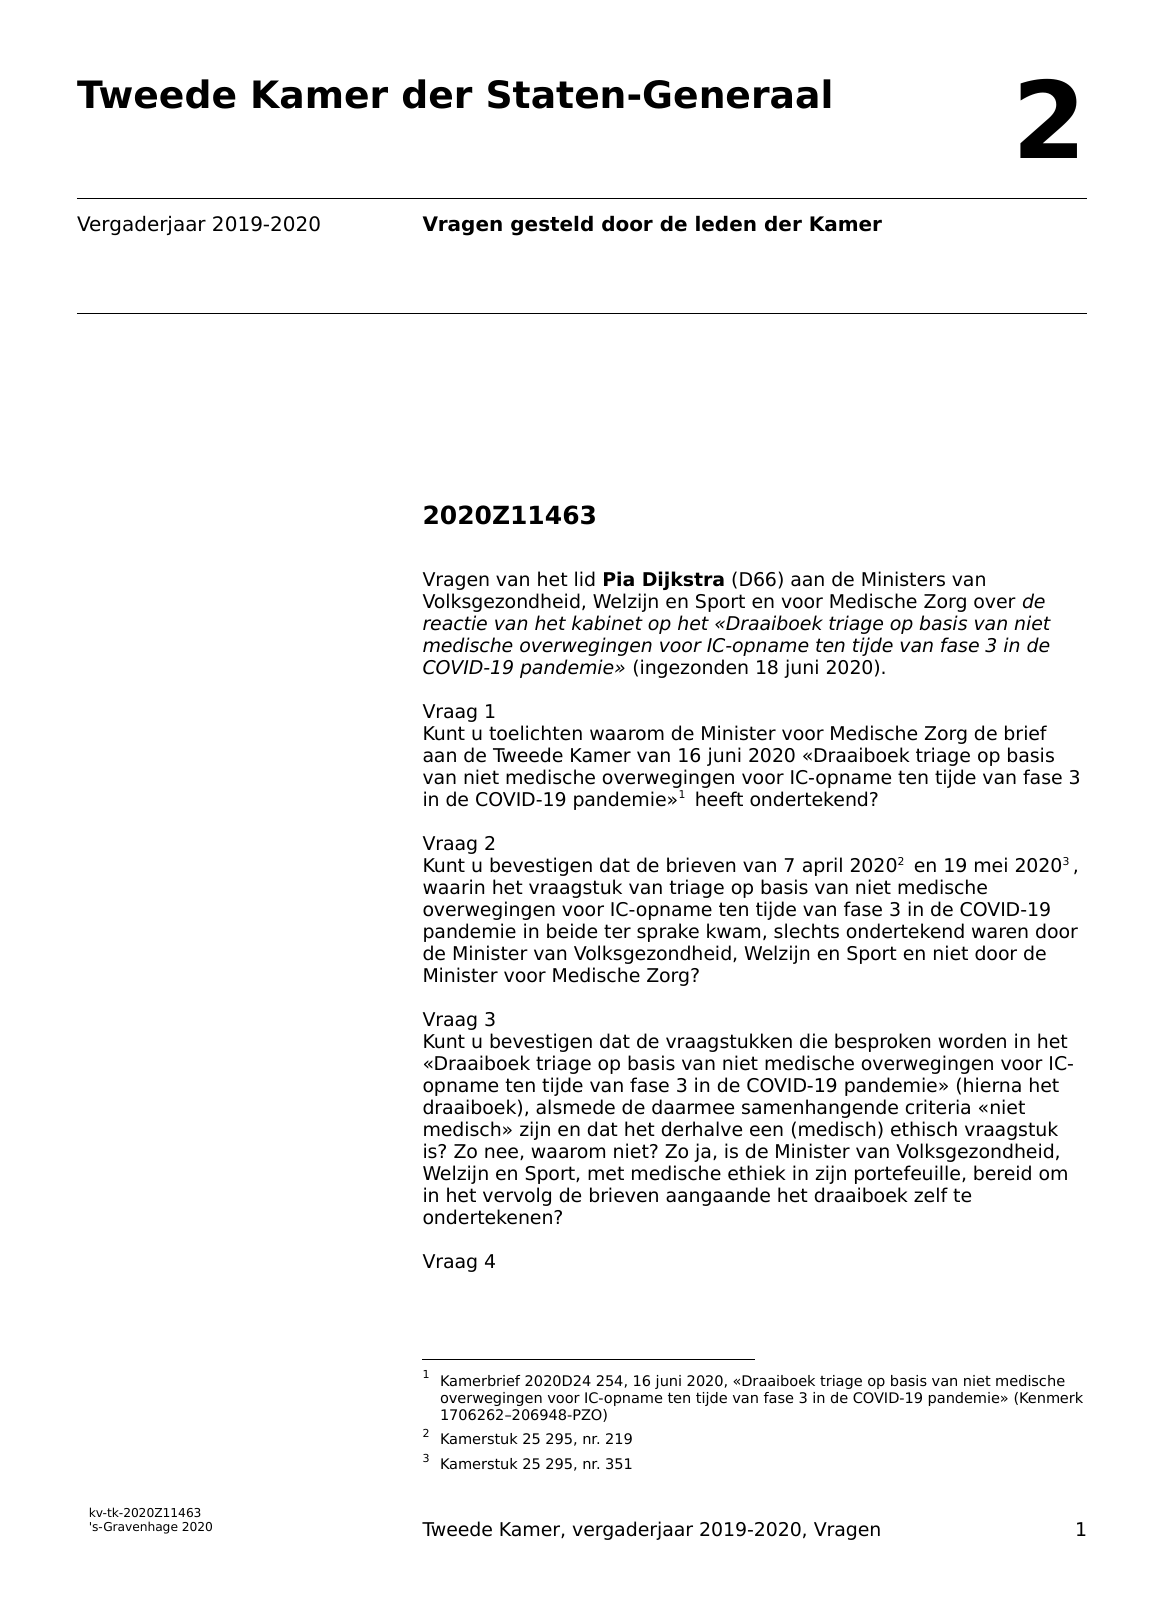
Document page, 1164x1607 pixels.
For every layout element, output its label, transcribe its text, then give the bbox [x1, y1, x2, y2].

text Vraag 3 [422, 1009, 1087, 1031]
text Kunt u bevestigen dat de brieven van 7 april 2020 en 19 mei 2020, waarin het vraagstuk van triage op basis van niet medische overwegingen voor IC-opname ten tijde van fase 3 in de COVID-19 pandemie in beide ter sprake kwam, slechts ondertekend waren door de Minister van Volksgezondheid, Welzijn en Sport en niet door de Minister voor Medische Zorg? [422, 855, 1087, 987]
text Kamerbrief 2020D24 254, 16 juni 2020, «Draaiboek triage op basis van niet medische overwegingen voor IC-opname ten tijde van fase 3 in de COVID-19 pandemie» (Kenmerk 1706262–206948-PZO) [422, 1368, 1087, 1424]
text Kunt u toelichten waarom de Minister voor Medische Zorg de brief aan de Tweede Kamer van 16 juni 2020 «Draaiboek triage op basis van niet medische overwegingen voor IC-opname ten tijde van fase 3 in de COVID-19 pandemie» heeft ondertekend? [422, 723, 1087, 811]
text Vraag 2 [422, 833, 1087, 855]
text Kamerstuk 25 295, nr. 351 [422, 1452, 1087, 1474]
text Vraag 4 [422, 1251, 1087, 1273]
table_cell Vragen gesteld door de leden der Kamer [422, 199, 1087, 313]
table_header Tweede Kamer der Staten-Generaal [77, 59, 886, 198]
text kv-tk-2020Z11463 [88, 1506, 323, 1520]
text Kamerstuk 25 295, nr. 219 [422, 1427, 1087, 1449]
text Kunt u bevestigen dat de vraagstukken die besproken worden in het «Draaiboek triage op basis van niet medische overwegingen voor IC-opname ten tijde van fase 3 in de COVID-19 pandemie» (hierna het draaiboek), alsmede de daarmee samenhangende criteria «niet medisch» zijn en dat het derhalve een (medisch) ethisch vraagstuk is? Zo nee, waarom niet? Zo ja, is de Minister van Volksgezondheid, Welzijn en Sport, met medische ethiek in zijn portefeuille, bereid om in het vervolg de brieven aangaande het draaiboek zelf te ondertekenen? [422, 1031, 1087, 1229]
text 's-Gravenhage 2020 [88, 1520, 323, 1534]
text Vraag 1 [422, 701, 1087, 723]
table_header 2 [886, 59, 1087, 198]
table_cell Vergaderjaar 2019-2020 [77, 199, 422, 313]
text 2020Z11463 [422, 501, 1087, 531]
text Vragen van het lid Pia Dijkstra (D66) aan de Ministers van Volksgezondheid, Welzijn en Sport en voor Medische Zorg over de reactie van het kabinet op het «Draaiboek triage op basis van niet medische overwegingen voor IC-opname ten tijde van fase 3 in de COVID-19 pandemie» (ingezonden 18 juni 2020). [422, 569, 1087, 679]
